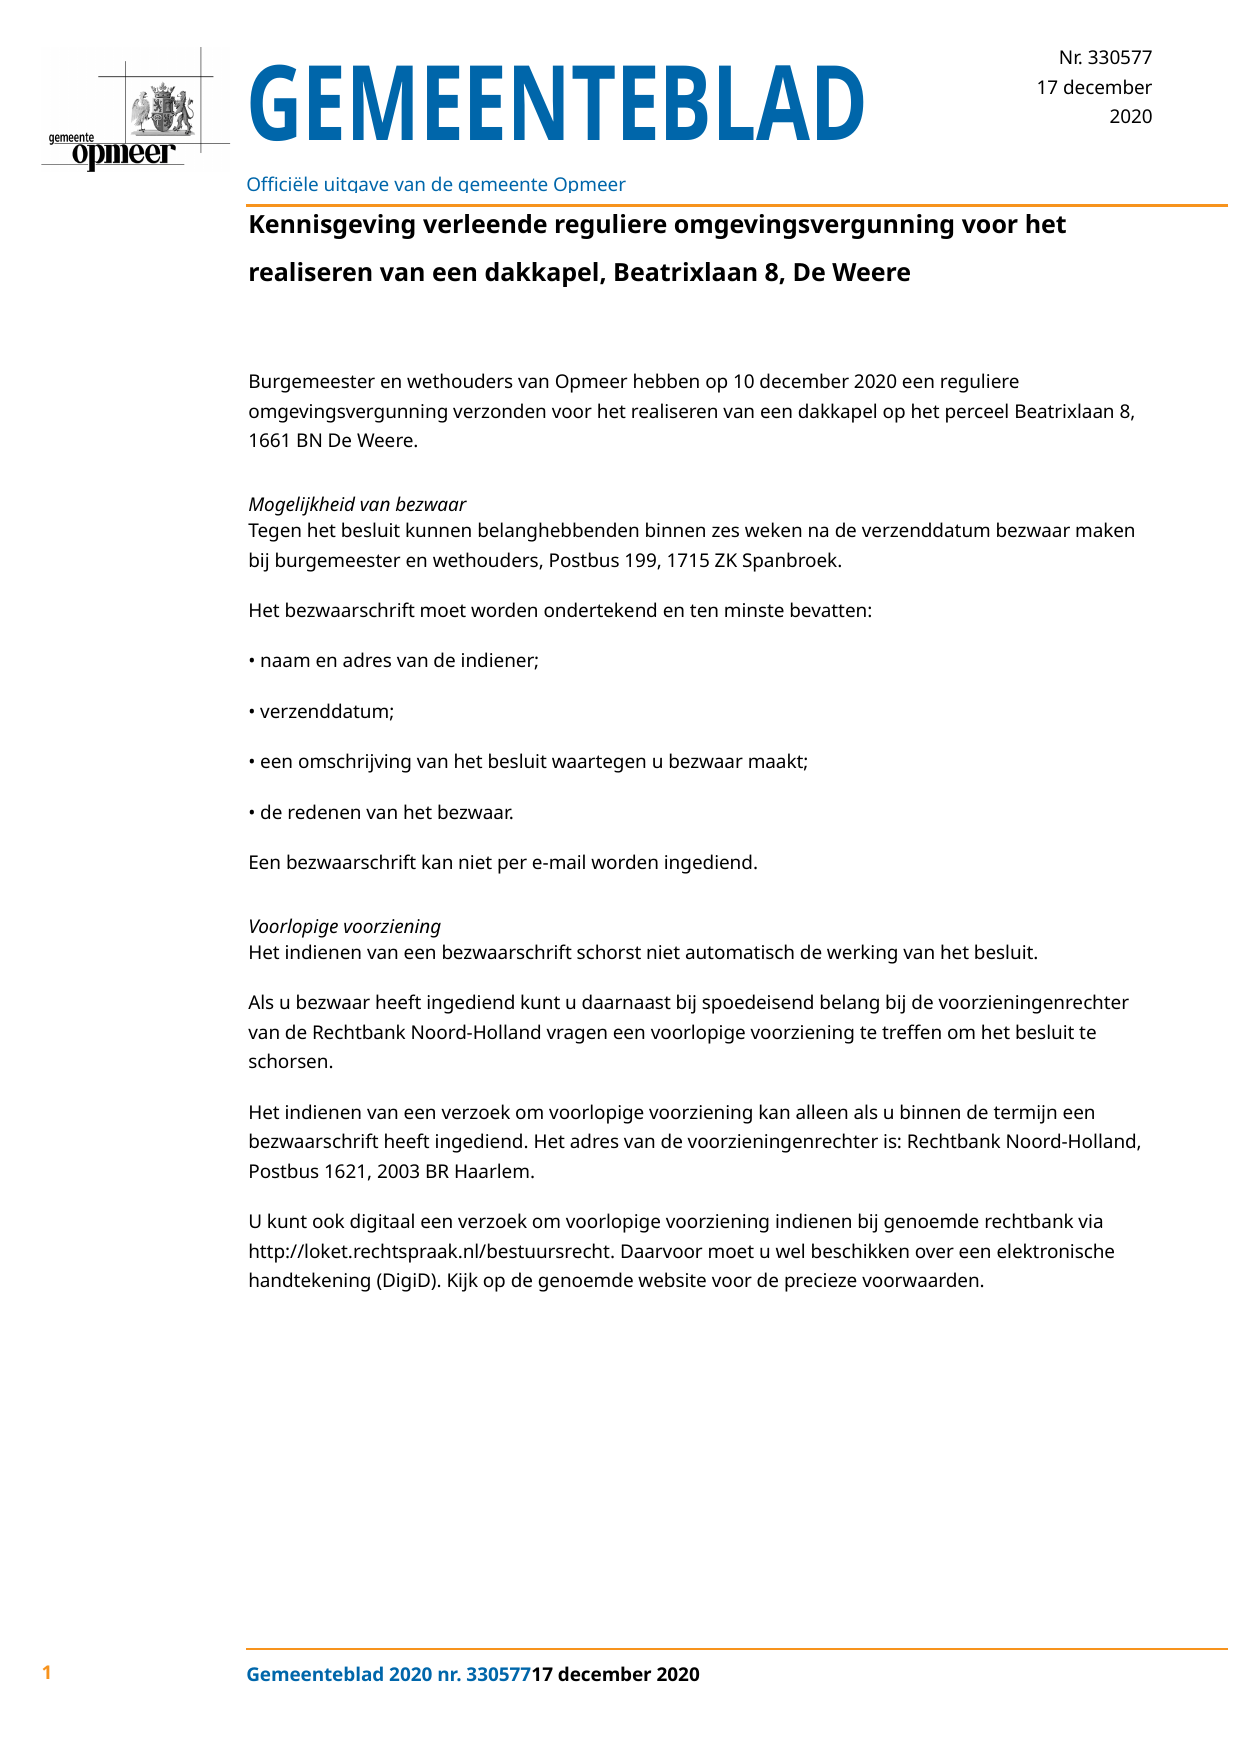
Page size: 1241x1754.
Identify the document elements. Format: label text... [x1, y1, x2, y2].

text • een omschrijving van het besluit waartegen u bezwaar maakt; [248, 748, 1152, 774]
text U kunt ook digitaal een verzoek om voorlopige voorziening indienen bij genoemde rechtbank via http://loket.rechtspraak.nl/bestuursrecht. Daarvoor moet u wel beschikken over een elektronische handtekening (DigiD). Kijk op de genoemde website voor de precieze voorwaarden. [248, 1208, 1152, 1293]
text Als u bezwaar heeft ingediend kunt u daarnaast bij spoedeisend belang bij de voorzieningenrechter van de Rechtbank Noord-Holland vragen een voorlopige voorziening te treffen om het besluit te schorsen. [248, 989, 1152, 1074]
text Burgemeester en wethouders van Opmeer hebben op 10 december 2020 een reguliere omgevingsvergunning verzonden voor het realiseren van een dakkapel op het perceel Beatrixlaan 8, 1661 BN De Weere. [248, 368, 1152, 453]
text Een bezwaarschrift kan niet per e-mail worden ingediend. [248, 849, 1152, 875]
text Tegen het besluit kunnen belanghebbenden binnen zes weken na de verzenddatum bezwaar maken bij burgemeester en wethouders, Postbus 199, 1715 ZK Spanbroek. [248, 517, 1152, 572]
text Mogelijkheid van bezwaar [248, 491, 1152, 517]
text Voorlopige voorziening [248, 913, 1152, 939]
text Het indienen van een bezwaarschrift schorst niet automatisch de werking van het besluit. [248, 939, 1152, 965]
text Het indienen van een verzoek om voorlopige voorziening kan alleen als u binnen de termijn een bezwaarschrift heeft ingediend. Het adres van de voorzieningenrechter is: Rechtbank Noord-Holland, Postbus 1621, 2003 BR Haarlem. [248, 1099, 1152, 1184]
text • de redenen van het bezwaar. [248, 799, 1152, 824]
text Kennisgeving verleende reguliere omgevingsvergunning voor het realiseren van een dakkapel, Beatrixlaan 8, De Weere [248, 207, 1152, 288]
picture [41, 47, 231, 172]
text • verzenddatum; [248, 698, 1152, 724]
text Het bezwaarschrift moet worden ondertekend en ten minste bevatten: [248, 597, 1152, 623]
text • naam en adres van de indiener; [248, 648, 1152, 673]
